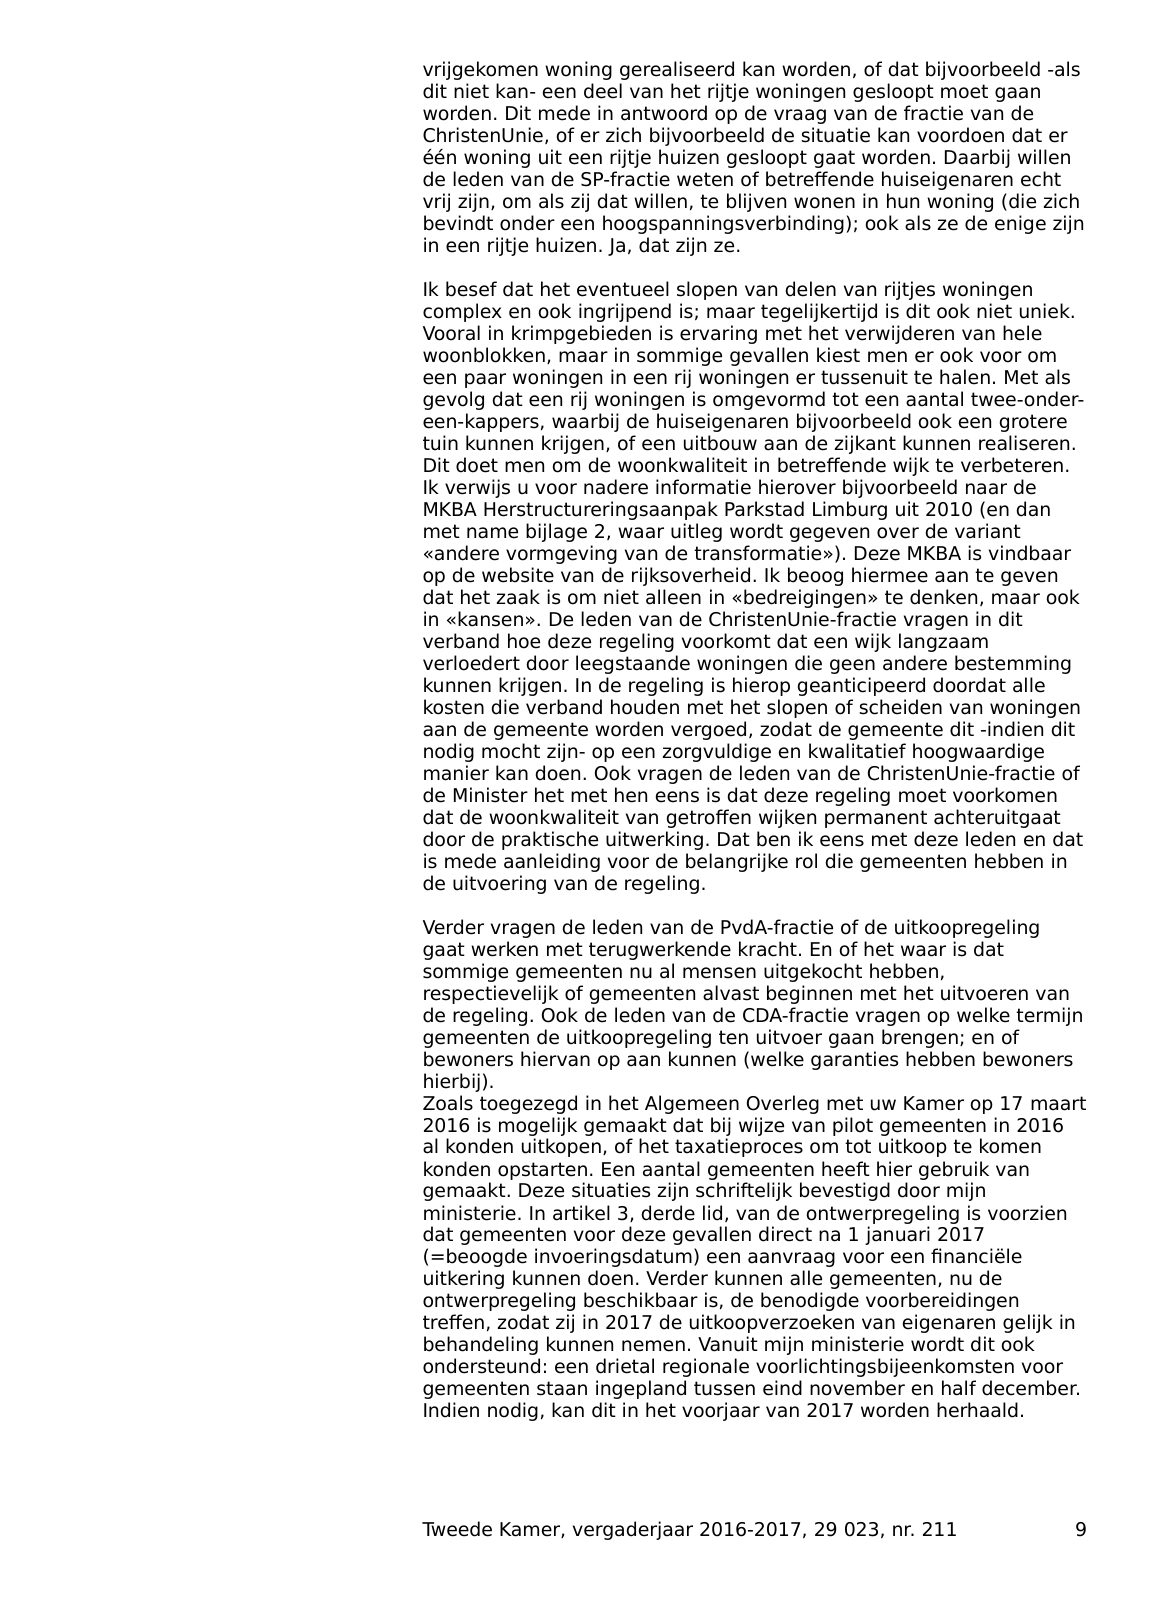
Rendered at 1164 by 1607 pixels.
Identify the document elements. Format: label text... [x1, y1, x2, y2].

text Zoals toegezegd in het Algemeen Overleg met uw Kamer op 17 maart 2016 is mogelijk gemaakt dat bij wijze van pilot gemeenten in 2016 al konden uitkopen, of het taxatieproces om tot uitkoop te komen konden opstarten. Een aantal gemeenten heeft hier gebruik van gemaakt. Deze situaties zijn schriftelijk bevestigd door mijn ministerie. In artikel 3, derde lid, van de ontwerpregeling is voorzien dat gemeenten voor deze gevallen direct na 1 januari 2017 (=beoogde invoeringsdatum) een aanvraag voor een financiële uitkering kunnen doen. Verder kunnen alle gemeenten, nu de ontwerpregeling beschikbaar is, de benodigde voorbereidingen treffen, zodat zij in 2017 de uitkoopverzoeken van eigenaren gelijk in behandeling kunnen nemen. Vanuit mijn ministerie wordt dit ook ondersteund: een drietal regionale voorlichtingsbijeenkomsten voor gemeenten staan ingepland tussen eind november en half december. Indien nodig, kan dit in het voorjaar van 2017 worden herhaald. [422, 1092, 1087, 1422]
text vrijgekomen woning gerealiseerd kan worden, of dat bijvoorbeeld -als dit niet kan- een deel van het rijtje woningen gesloopt moet gaan worden. Dit mede in antwoord op de vraag van de fractie van de ChristenUnie, of er zich bijvoorbeeld de situatie kan voordoen dat er één woning uit een rijtje huizen gesloopt gaat worden. Daarbij willen de leden van de SP-fractie weten of betreffende huiseigenaren echt vrij zijn, om als zij dat willen, te blijven wonen in hun woning (die zich bevindt onder een hoogspanningsverbinding); ook als ze de enige zijn in een rijtje huizen. Ja, dat zijn ze. [422, 59, 1087, 257]
text Verder vragen de leden van de PvdA-fractie of de uitkoopregeling gaat werken met terugwerkende kracht. En of het waar is dat sommige gemeenten nu al mensen uitgekocht hebben, respectievelijk of gemeenten alvast beginnen met het uitvoeren van de regeling. Ook de leden van de CDA-fractie vragen op welke termijn gemeenten de uitkoopregeling ten uitvoer gaan brengen; en of bewoners hiervan op aan kunnen (welke garanties hebben bewoners hierbij). [422, 917, 1087, 1092]
text Ik besef dat het eventueel slopen van delen van rijtjes woningen complex en ook ingrijpend is; maar tegelijkertijd is dit ook niet uniek. Vooral in krimpgebieden is ervaring met het verwijderen van hele woonblokken, maar in sommige gevallen kiest men er ook voor om een paar woningen in een rij woningen er tussenuit te halen. Met als gevolg dat een rij woningen is omgevormd tot een aantal twee-onder-een-kappers, waarbij de huiseigenaren bijvoorbeeld ook een grotere tuin kunnen krijgen, of een uitbouw aan de zijkant kunnen realiseren. Dit doet men om de woonkwaliteit in betreffende wijk te verbeteren. Ik verwijs u voor nadere informatie hierover bijvoorbeeld naar de MKBA Herstructureringsaanpak Parkstad Limburg uit 2010 (en dan met name bijlage 2, waar uitleg wordt gegeven over de variant «andere vormgeving van de transformatie»). Deze MKBA is vindbaar op de website van de rijksoverheid. Ik beoog hiermee aan te geven dat het zaak is om niet alleen in «bedreigingen» te denken, maar ook in «kansen». De leden van de ChristenUnie-fractie vragen in dit verband hoe deze regeling voorkomt dat een wijk langzaam verloedert door leegstaande woningen die geen andere bestemming kunnen krijgen. In de regeling is hierop geanticipeerd doordat alle kosten die verband houden met het slopen of scheiden van woningen aan de gemeente worden vergoed, zodat de gemeente dit -indien dit nodig mocht zijn- op een zorgvuldige en kwalitatief hoogwaardige manier kan doen. Ook vragen de leden van de ChristenUnie-fractie of de Minister het met hen eens is dat deze regeling moet voorkomen dat de woonkwaliteit van getroffen wijken permanent achteruitgaat door de praktische uitwerking. Dat ben ik eens met deze leden en dat is mede aanleiding voor de belangrijke rol die gemeenten hebben in de uitvoering van de regeling. [422, 279, 1087, 894]
